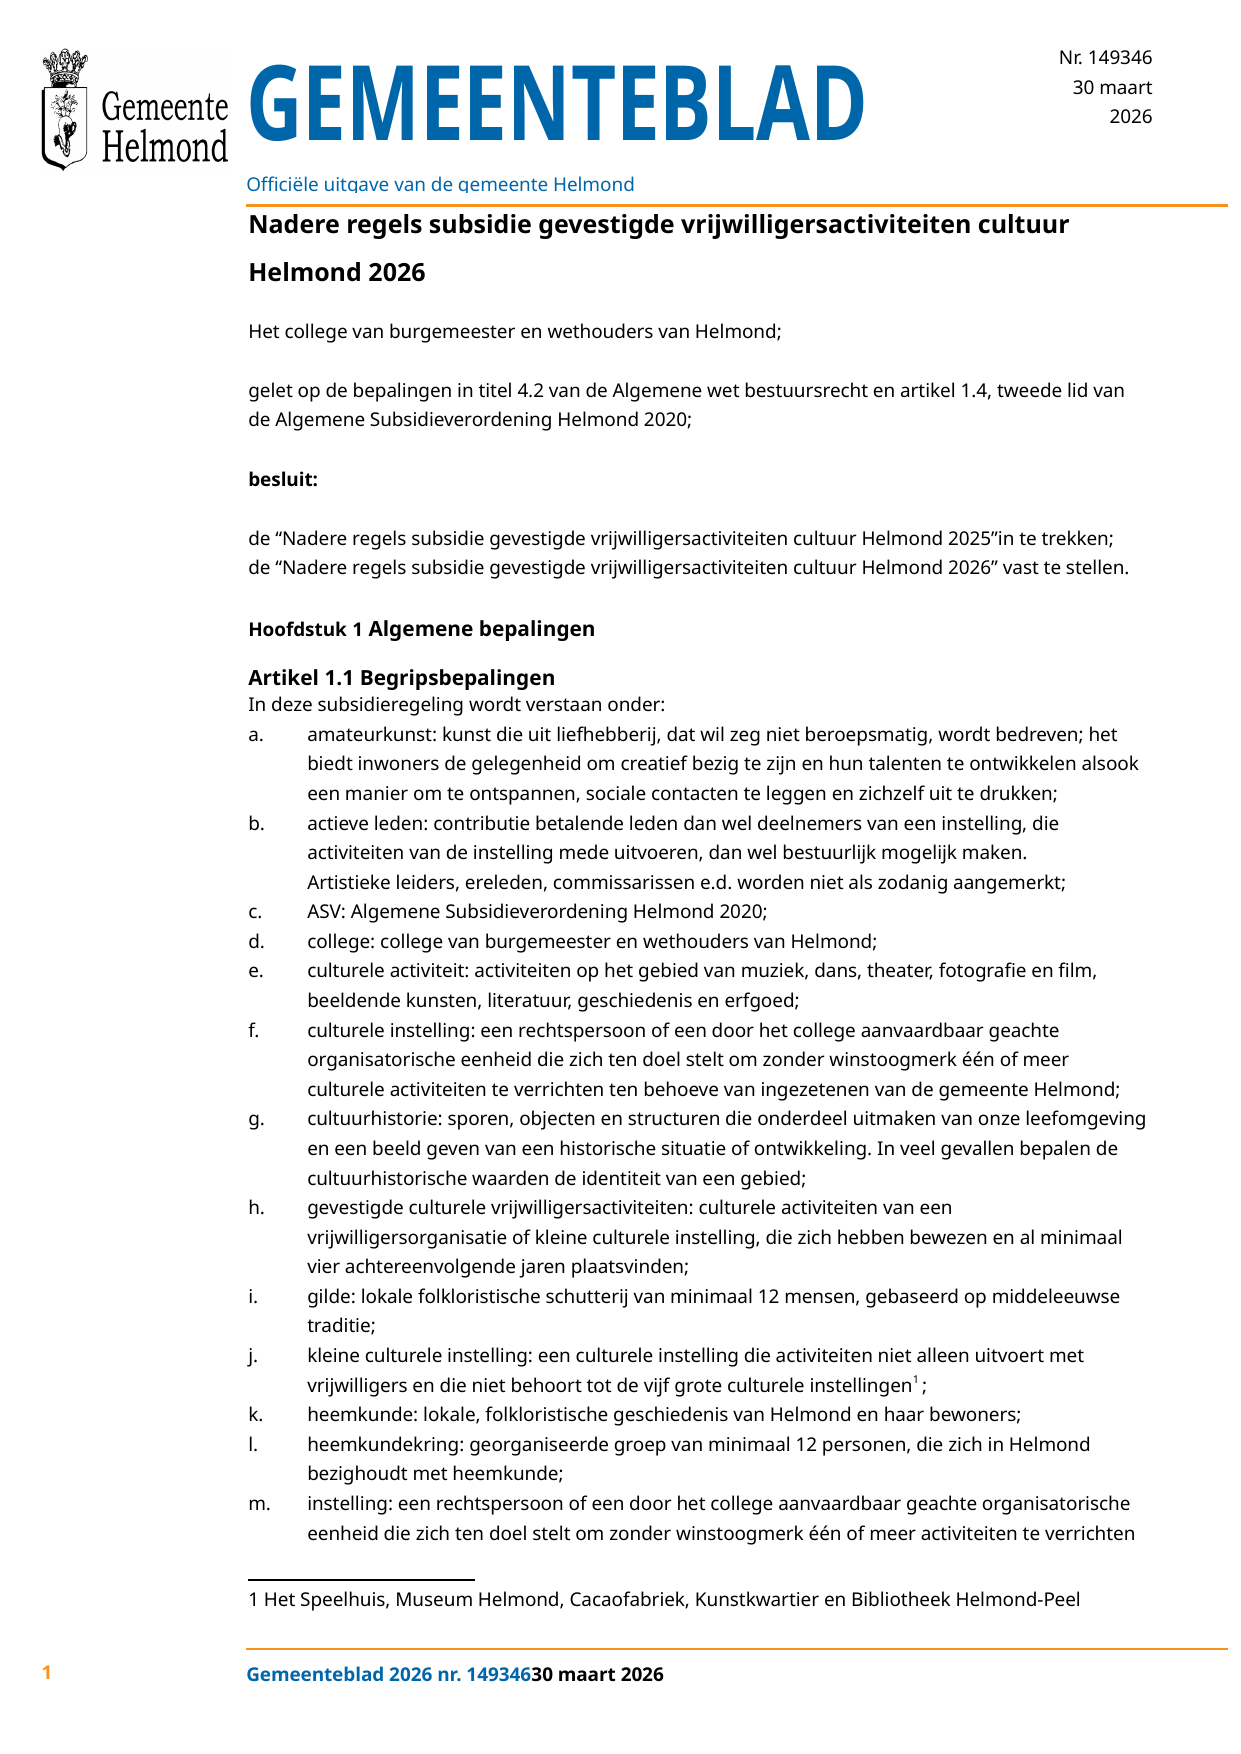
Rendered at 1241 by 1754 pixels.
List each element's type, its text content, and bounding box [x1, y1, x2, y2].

text besluit: [248, 466, 1152, 492]
text In deze subsidieregeling wordt verstaan onder: [248, 691, 1152, 717]
text Nadere regels subsidie gevestigde vrijwilligersactiviteiten cultuur Helmond 2026 [248, 207, 1152, 288]
list cultuurhistorie: sporen, objecten en structuren die onderdeel uitmaken van onze leefomgeving en een beeld geven van een historische situatie of ontwikkeling. In veel gevallen bepalen de cultuurhistorische waarden de identiteit van een gebied; [248, 1106, 1152, 1191]
list instelling: een rechtspersoon of een door het college aanvaardbaar geachte organisatorische eenheid die zich ten doel stelt om zonder winstoogmerk één of meer activiteiten te verrichten [248, 1490, 1152, 1546]
text Het college van burgemeester en wethouders van Helmond; [248, 318, 1152, 344]
text Artikel 1.1 Begripsbepalingen [248, 663, 1152, 691]
list gevestigde culturele vrijwilligersactiviteiten: culturele activiteiten van een vrijwilligersorganisatie of kleine culturele instelling, die zich hebben bewezen en al minimaal vier achtereenvolgende jaren plaatsvinden; [248, 1194, 1152, 1279]
text gelet op de bepalingen in titel 4.2 van de Algemene wet bestuursrecht en artikel 1.4, tweede lid van de Algemene Subsidieverordening Helmond 2020; [248, 377, 1152, 432]
list Artistieke leiders, ereleden, commissarissen e.d. worden niet als zodanig aangemerkt; [248, 869, 1152, 895]
list heemkunde: lokale, folkloristische geschiedenis van Helmond en haar bewoners; [248, 1401, 1152, 1427]
text Hoofdstuk 1 Algemene bepalingen [248, 614, 1152, 642]
text de “Nadere regels subsidie gevestigde vrijwilligersactiviteiten cultuur Helmond 2025”in te trekken; [248, 525, 1152, 551]
list ASV: Algemene Subsidieverordening Helmond 2020; [248, 898, 1152, 924]
list amateurkunst: kunst die uit liefhebberij, dat wil zeg niet beroepsmatig, wordt bedreven; het biedt inwoners de gelegenheid om creatief bezig te zijn en hun talenten te ontwikkelen alsook een manier om te ontspannen, sociale contacten te leggen en zichzelf uit te drukken; [248, 721, 1152, 806]
list kleine culturele instelling: een culturele instelling die activiteiten niet alleen uitvoert met vrijwilligers en die niet behoort tot de vijf grote culturele instellingen; [248, 1342, 1152, 1398]
list Het Speelhuis, Museum Helmond, Cacaofabriek, Kunstkwartier en Bibliotheek Helmond-Peel [248, 1586, 1152, 1612]
list college: college van burgemeester en wethouders van Helmond; [248, 928, 1152, 954]
text de “Nadere regels subsidie gevestigde vrijwilligersactiviteiten cultuur Helmond 2026” vast te stellen. [248, 554, 1152, 580]
list actieve leden: contributie betalende leden dan wel deelnemers van een instelling, die activiteiten van de instelling mede uitvoeren, dan wel bestuurlijk mogelijk maken. [248, 810, 1152, 865]
list culturele instelling: een rechtspersoon of een door het college aanvaardbaar geachte organisatorische eenheid die zich ten doel stelt om zonder winstoogmerk één of meer culturele activiteiten te verrichten ten behoeve van ingezetenen van de gemeente Helmond; [248, 1017, 1152, 1102]
list heemkundekring: georganiseerde groep van minimaal 12 personen, die zich in Helmond bezighoudt met heemkunde; [248, 1431, 1152, 1486]
list culturele activiteit: activiteiten op het gebied van muziek, dans, theater, fotografie en film, beeldende kunsten, literatuur, geschiedenis en erfgoed; [248, 958, 1152, 1013]
list gilde: lokale folkloristische schutterij van minimaal 12 mensen, gebaseerd op middeleeuwse traditie; [248, 1283, 1152, 1338]
picture [41, 47, 231, 172]
